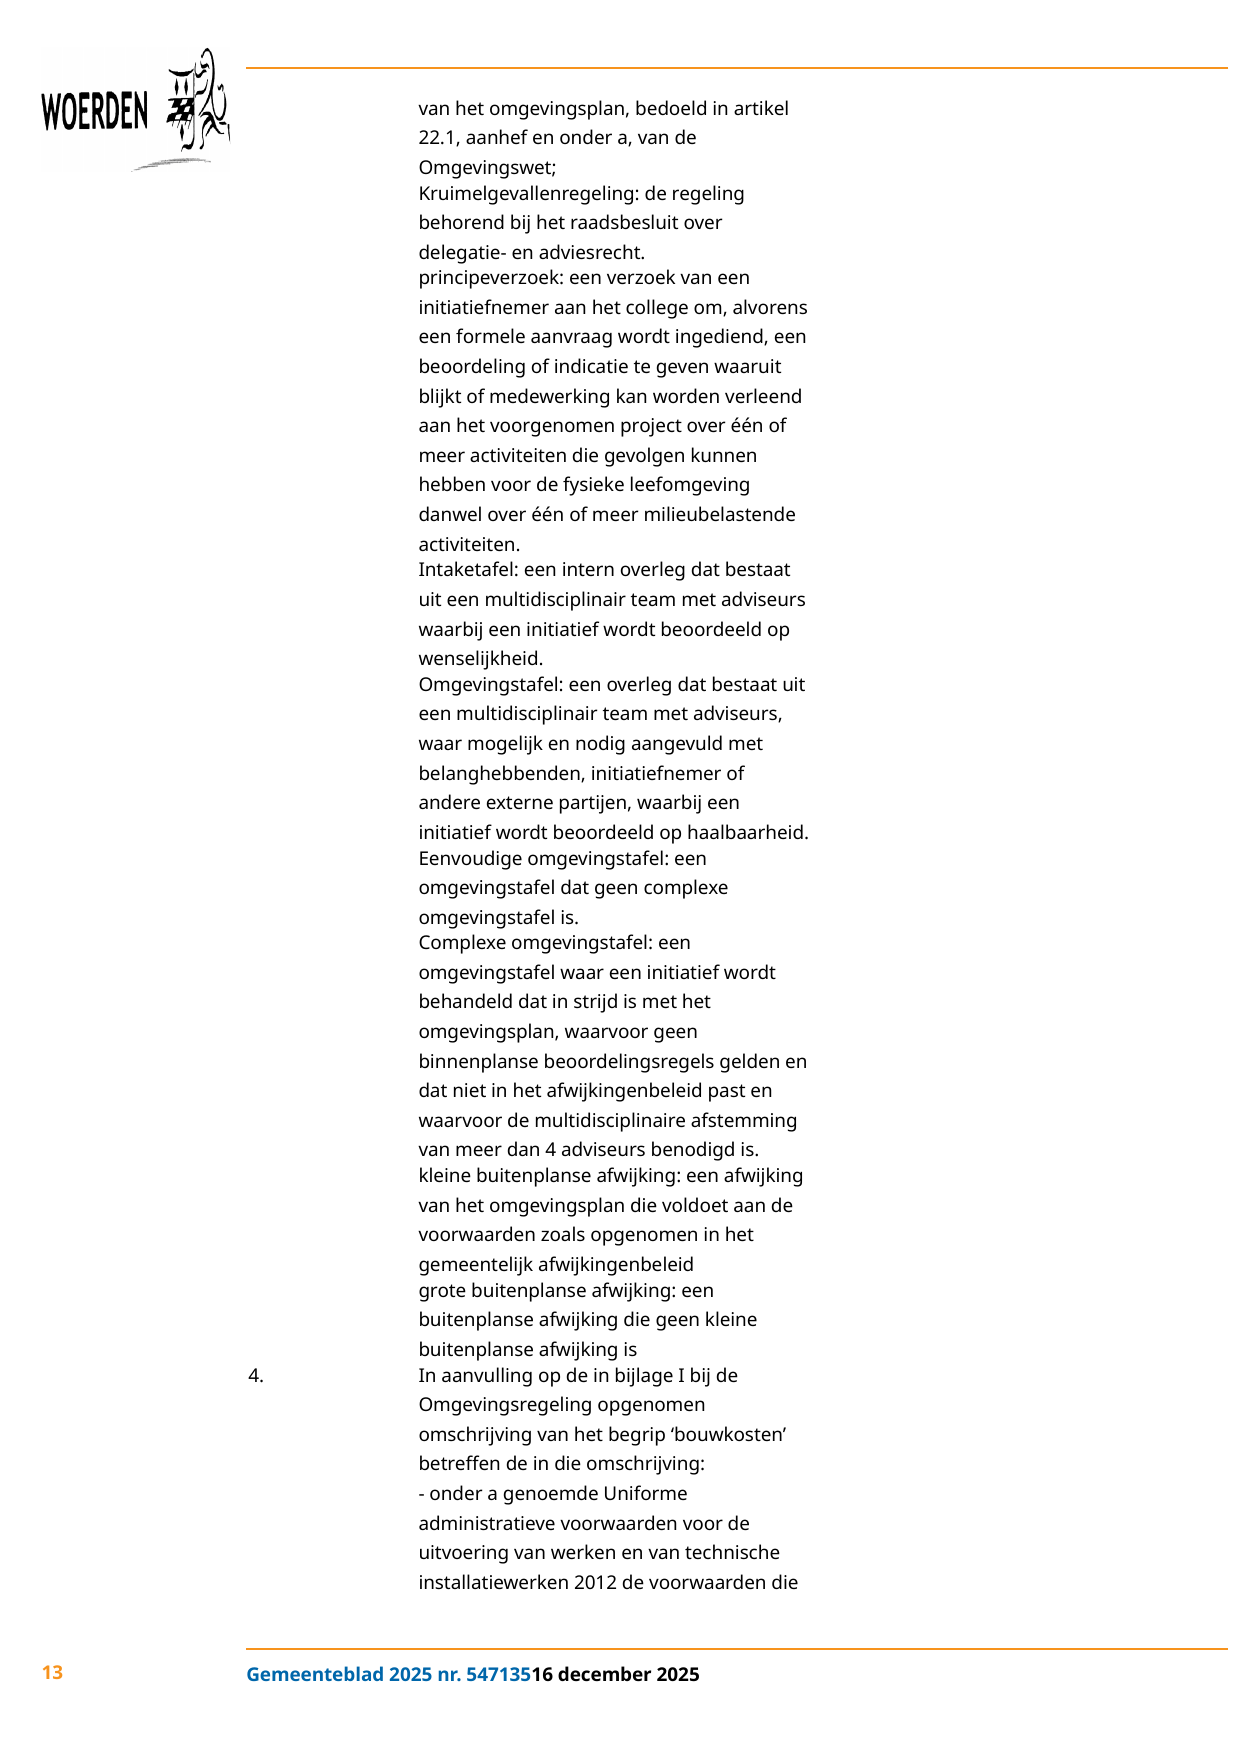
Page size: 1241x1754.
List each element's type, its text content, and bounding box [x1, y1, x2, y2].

table_cell [811, 671, 981, 845]
table_cell Complexe omgevingstafel: een omgevingstafel waar een initiatief wordt behandeld dat in strijd is met het omgevingsplan, waarvoor geen binnenplanse beoordelingsregels gelden en dat niet in het afwijkingenbeleid past en waarvoor de multidisciplinaire afstemming van meer dan 4 adviseurs benodigd is. [418, 930, 811, 1162]
table_cell [811, 1362, 981, 1594]
table_cell [981, 180, 1152, 264]
table_cell [248, 557, 418, 671]
table_cell [811, 95, 981, 180]
table_cell [811, 845, 981, 929]
table_cell [248, 180, 418, 264]
table_cell [811, 1163, 981, 1277]
table_cell [811, 557, 981, 671]
table_cell [981, 265, 1152, 557]
table_cell Omgevingstafel: een overleg dat bestaat uit een multidisciplinair team met adviseurs, waar mogelijk en nodig aangevuld met belanghebbenden, initiatiefnemer of andere externe partijen, waarbij een initiatief wordt beoordeeld op haalbaarheid. [418, 671, 811, 845]
picture [41, 47, 231, 172]
table_cell [811, 1277, 981, 1362]
table_cell [248, 1163, 418, 1277]
table_cell [981, 1362, 1152, 1594]
table_cell grote buitenplanse afwijking: een buitenplanse afwijking die geen kleine buitenplanse afwijking is [418, 1277, 811, 1362]
table_cell [248, 930, 418, 1162]
table_cell principeverzoek: een verzoek van een initiatiefnemer aan het college om, alvorens een formele aanvraag wordt ingediend, een beoordeling of indicatie te geven waaruit blijkt of medewerking kan worden verleend aan het voorgenomen project over één of meer activiteiten die gevolgen kunnen hebben voor de fysieke leefomgeving danwel over één of meer milieubelastende activiteiten. [418, 265, 811, 557]
table_cell [248, 95, 418, 180]
table_cell Intaketafel: een intern overleg dat bestaat uit een multidisciplinair team met adviseurs waarbij een initiatief wordt beoordeeld op wenselijkheid. [418, 557, 811, 671]
table_cell van het omgevingsplan, bedoeld in artikel 22.1, aanhef en onder a, van de Omgevingswet; [418, 95, 811, 180]
table_cell [248, 671, 418, 845]
table_cell [981, 930, 1152, 1162]
table_cell [981, 1163, 1152, 1277]
table_cell [248, 845, 418, 929]
table_cell Eenvoudige omgevingstafel: een omgevingstafel dat geen complexe omgevingstafel is. [418, 845, 811, 929]
table_cell kleine buitenplanse afwijking: een afwijking van het omgevingsplan die voldoet aan de voorwaarden zoals opgenomen in het gemeentelijk afwijkingenbeleid [418, 1163, 811, 1277]
table_cell [811, 180, 981, 264]
table_cell [981, 845, 1152, 929]
table_cell [248, 1277, 418, 1362]
table_cell [981, 671, 1152, 845]
table_cell Kruimelgevallenregeling: de regeling behorend bij het raadsbesluit over delegatie- en adviesrecht. [418, 180, 811, 264]
table_cell In aanvulling op de in bijlage I bij de Omgevingsregeling opgenomen omschrijving van het begrip ‘bouwkosten’ betreffen de in die omschrijving: - onder a genoemde Uniforme administratieve voorwaarden voor de uitvoering van werken en van technische installatiewerken 2012 de voorwaarden die [418, 1362, 811, 1594]
table_cell [248, 265, 418, 557]
table_cell 4. [248, 1362, 418, 1594]
table_cell [981, 557, 1152, 671]
table_cell [811, 265, 981, 557]
table_cell [981, 95, 1152, 180]
table_cell [981, 1277, 1152, 1362]
table_cell [811, 930, 981, 1162]
